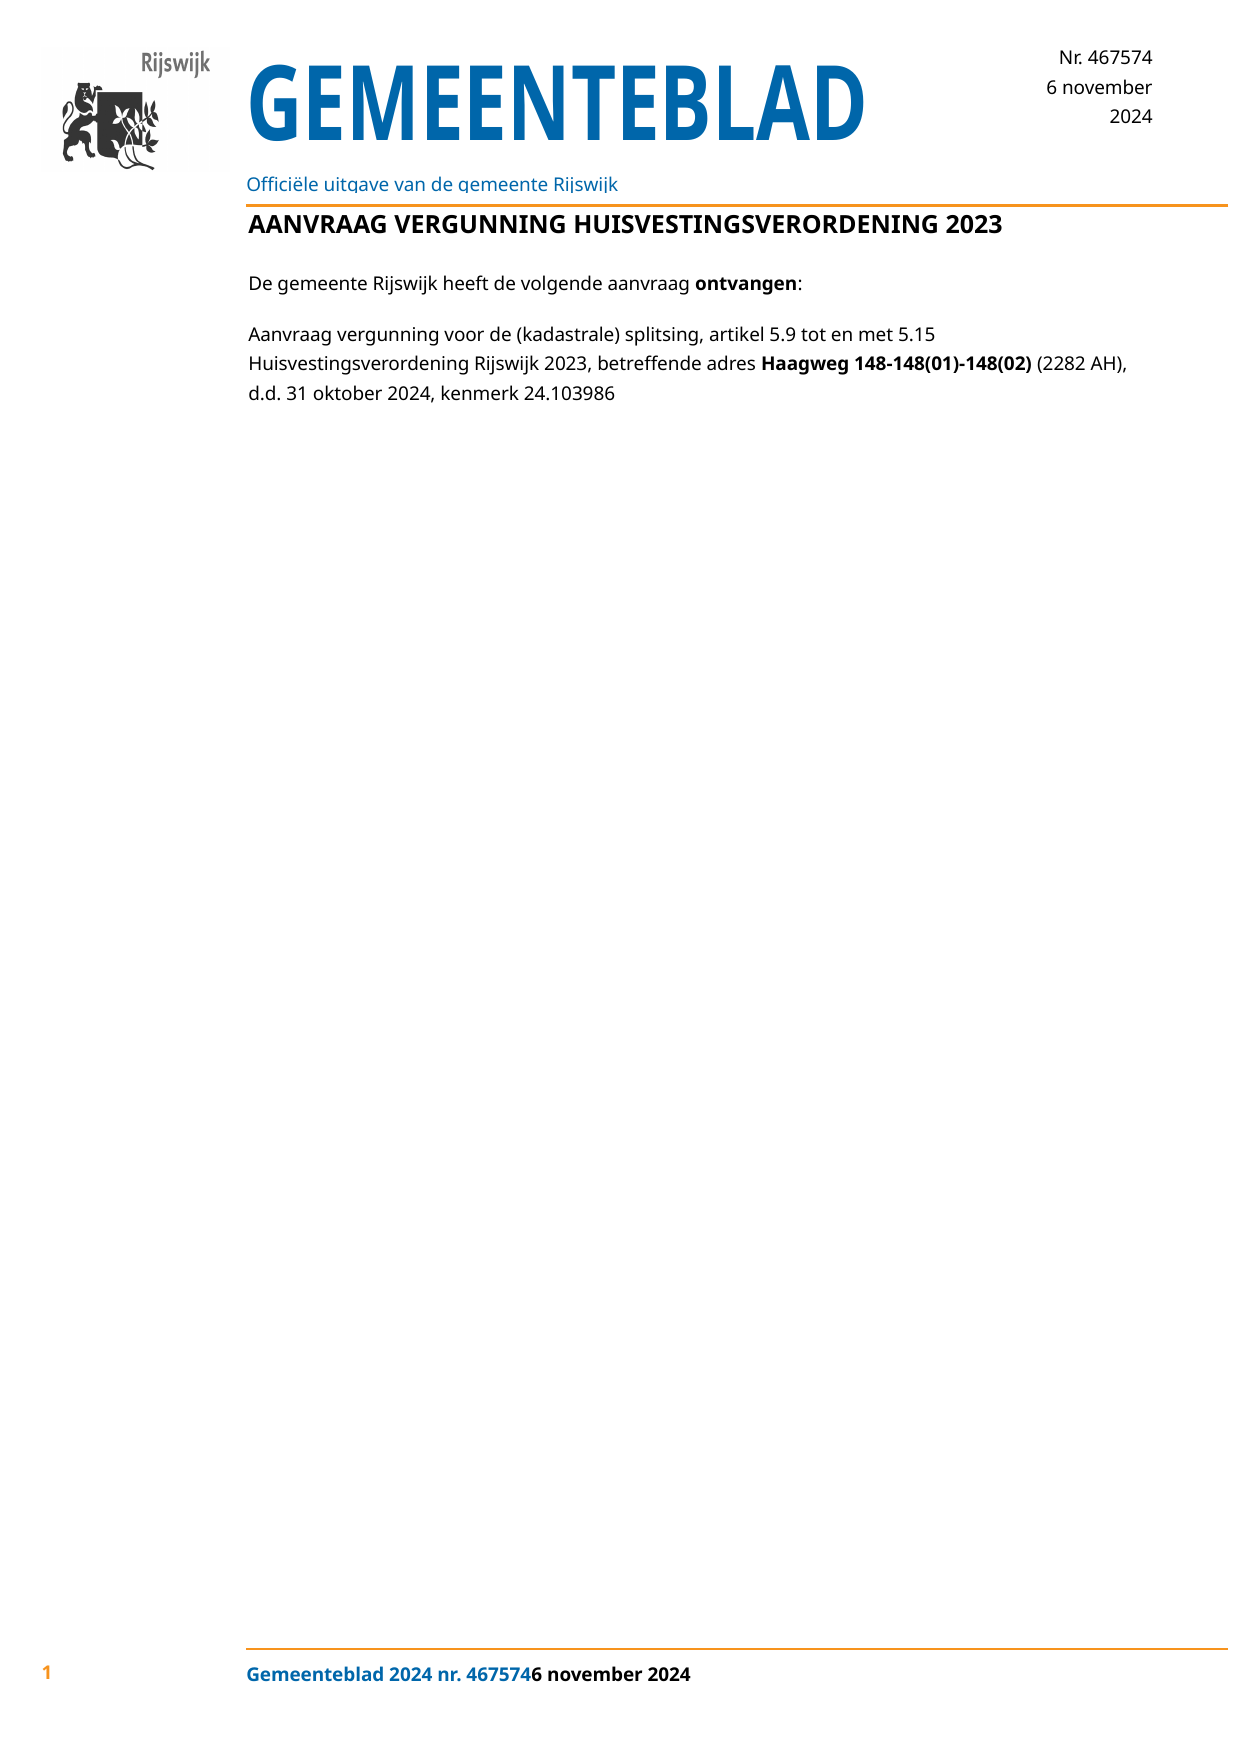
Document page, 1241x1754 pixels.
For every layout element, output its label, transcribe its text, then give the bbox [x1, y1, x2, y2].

picture [41, 47, 231, 172]
text Aanvraag vergunning voor de (kadastrale) splitsing, artikel 5.9 tot en met 5.15 Huisvestingsverordening Rijswijk 2023, betreffende adres Haagweg 148-148(01)-148(02) (2282 AH), d.d. 31 oktober 2024, kenmerk 24.103986 [248, 321, 1152, 406]
text De gemeente Rijswijk heeft de volgende aanvraag ontvangen: [248, 270, 1152, 296]
text AANVRAAG VERGUNNING HUISVESTINGSVERORDENING 2023 [248, 207, 1152, 241]
